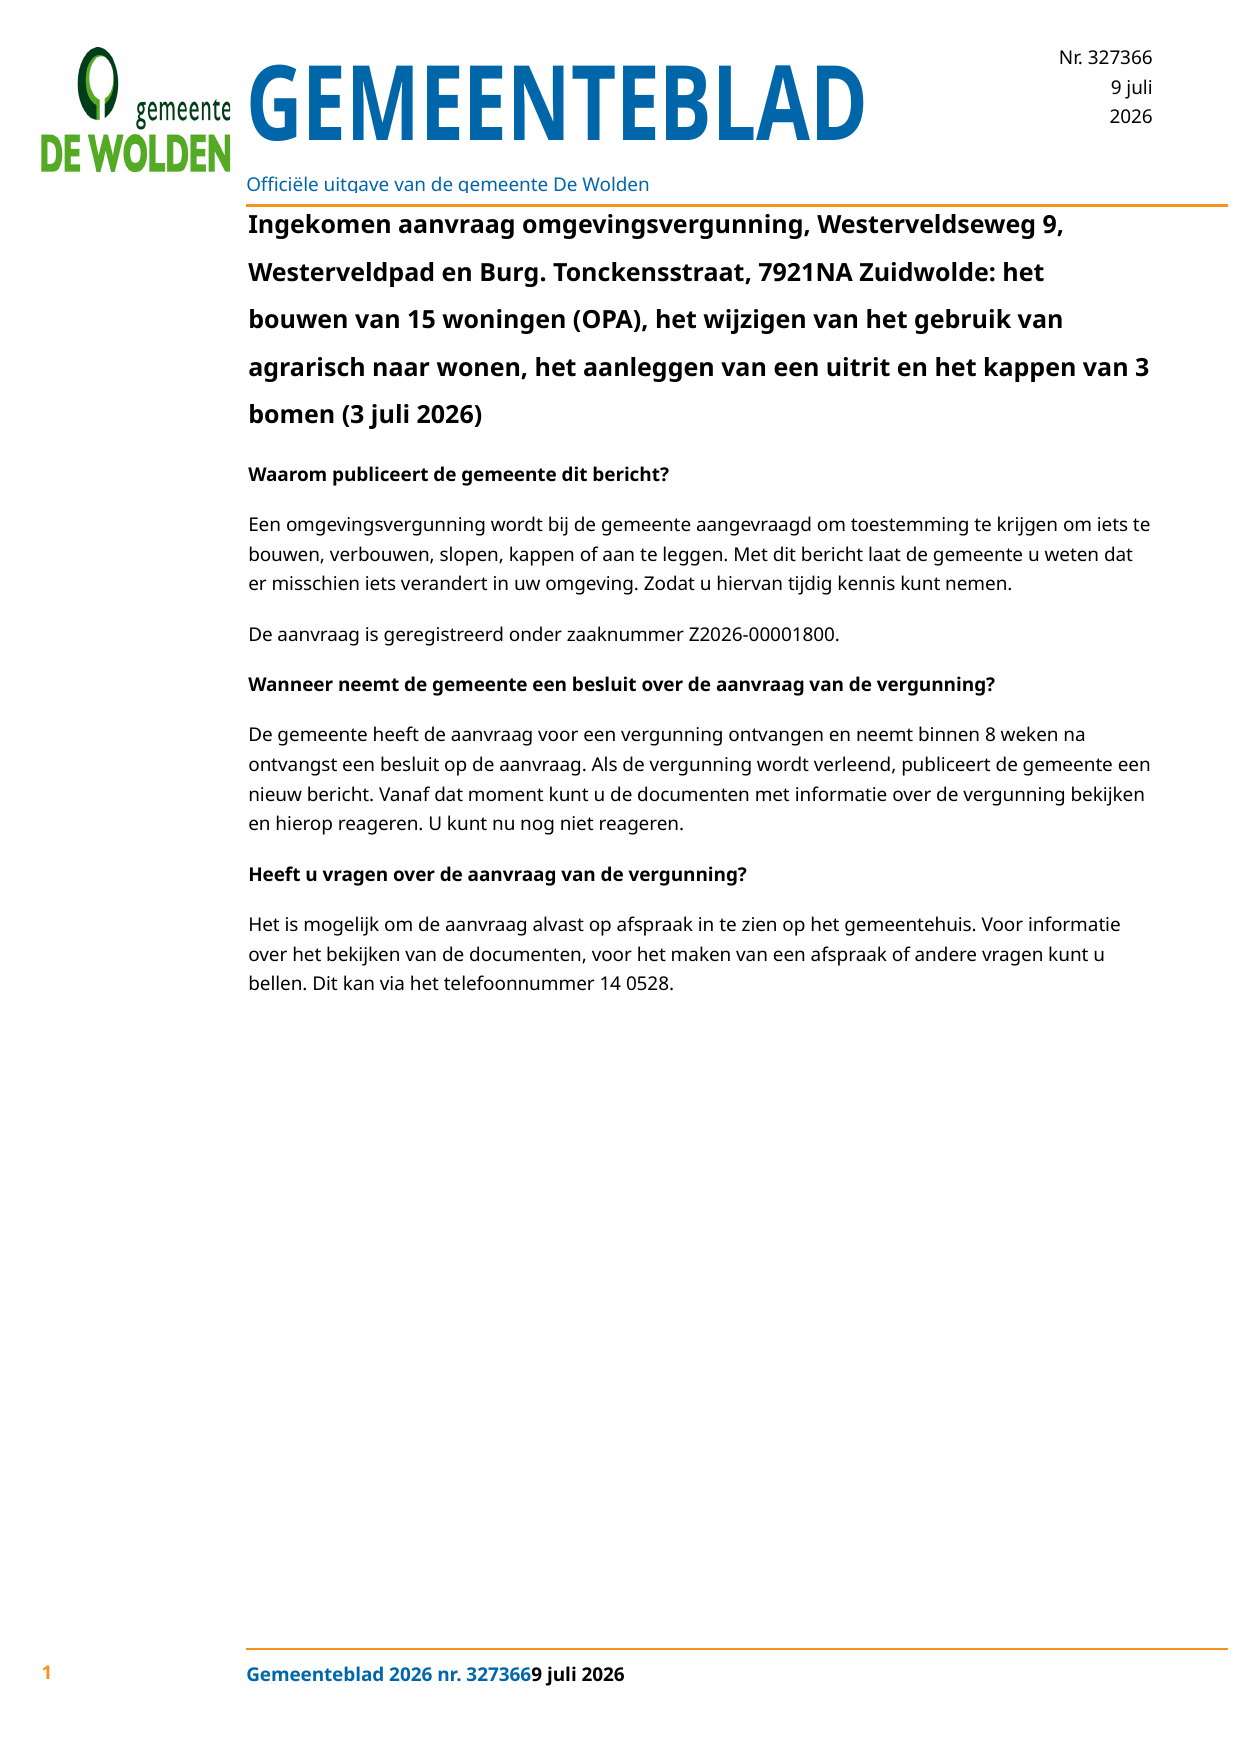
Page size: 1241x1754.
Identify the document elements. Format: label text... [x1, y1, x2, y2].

text Wanneer neemt de gemeente een besluit over de aanvraag van de vergunning? [248, 671, 1152, 697]
text De aanvraag is geregistreerd onder zaaknummer Z2026-00001800. [248, 621, 1152, 646]
picture [41, 47, 231, 172]
text Het is mogelijk om de aanvraag alvast op afspraak in te zien op het gemeentehuis. Voor informatie over het bekijken van de documenten, voor het maken van een afspraak of andere vragen kunt u bellen. Dit kan via het telefoonnummer 14 0528. [248, 911, 1152, 996]
text Heeft u vragen over de aanvraag van de vergunning? [248, 861, 1152, 886]
text Een omgevingsvergunning wordt bij de gemeente aangevraagd om toestemming te krijgen om iets te bouwen, verbouwen, slopen, kappen of aan te leggen. Met dit bericht laat de gemeente u weten dat er misschien iets verandert in uw omgeving. Zodat u hiervan tijdig kennis kunt nemen. [248, 511, 1152, 596]
text Ingekomen aanvraag omgevingsvergunning, Westerveldseweg 9, Westerveldpad en Burg. Tonckensstraat, 7921NA Zuidwolde: het bouwen van 15 woningen (OPA), het wijzigen van het gebruik van agrarisch naar wonen, het aanleggen van een uitrit en het kappen van 3 bomen (3 juli 2026) [248, 207, 1152, 431]
text De gemeente heeft de aanvraag voor een vergunning ontvangen en neemt binnen 8 weken na ontvangst een besluit op de aanvraag. Als de vergunning wordt verleend, publiceert de gemeente een nieuw bericht. Vanaf dat moment kunt u de documenten met informatie over de vergunning bekijken en hierop reageren. U kunt nu nog niet reageren. [248, 722, 1152, 836]
text Waarom publiceert de gemeente dit bericht? [248, 461, 1152, 486]
